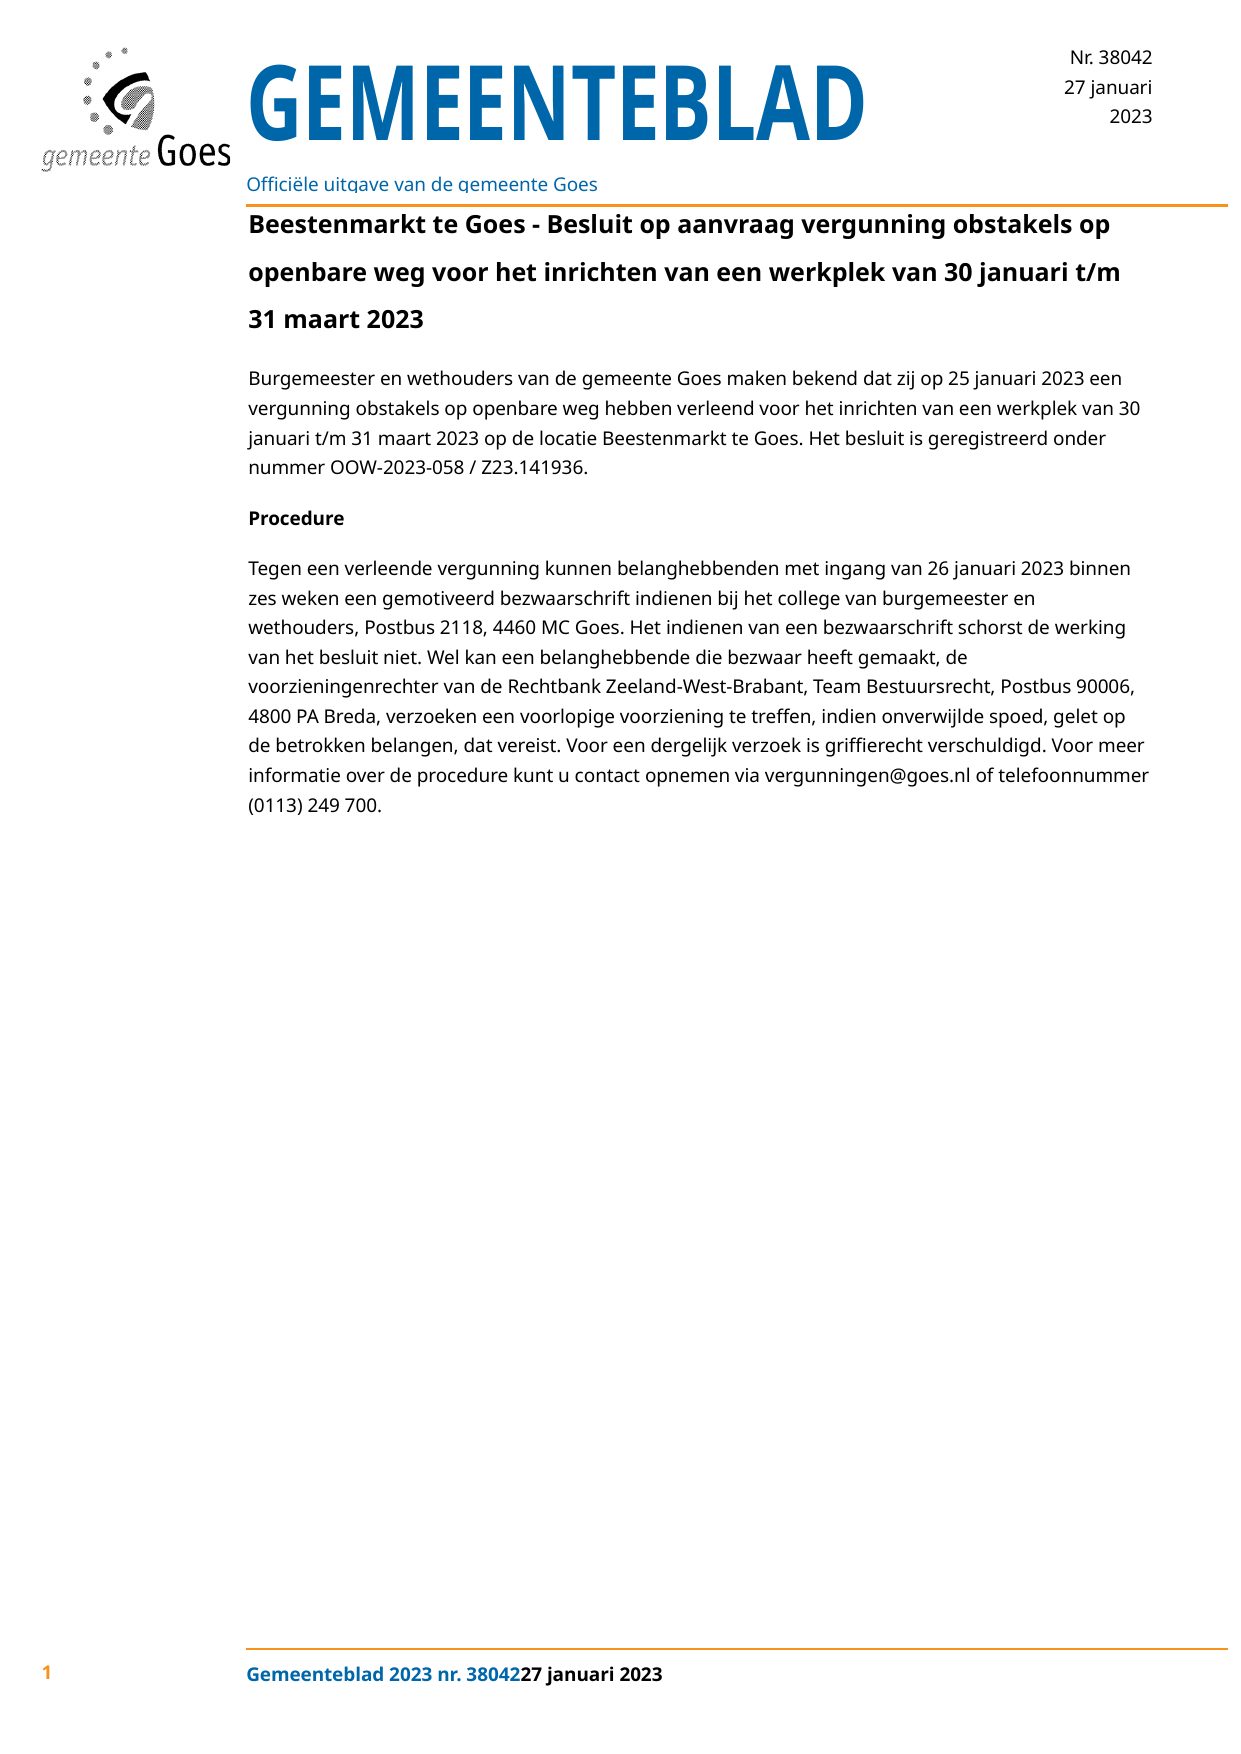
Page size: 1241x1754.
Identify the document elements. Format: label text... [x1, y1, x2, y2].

picture [41, 47, 231, 172]
text Beestenmarkt te Goes - Besluit op aanvraag vergunning obstakels op openbare weg voor het inrichten van een werkplek van 30 januari t/m 31 maart 2023 [248, 207, 1152, 336]
text Procedure [248, 505, 1152, 530]
text Tegen een verleende vergunning kunnen belanghebbenden met ingang van 26 januari 2023 binnen zes weken een gemotiveerd bezwaarschrift indienen bij het college van burgemeester en wethouders, Postbus 2118, 4460 MC Goes. Het indienen van een bezwaarschrift schorst de werking van het besluit niet. Wel kan een belanghebbende die bezwaar heeft gemaakt, de voorzieningenrechter van de Rechtbank Zeeland-West-Brabant, Team Bestuursrecht, Postbus 90006, 4800 PA Breda, verzoeken een voorlopige voorziening te treffen, indien onverwijlde spoed, gelet op de betrokken belangen, dat vereist. Voor een dergelijk verzoek is griffierecht verschuldigd. Voor meer informatie over de procedure kunt u contact opnemen via vergunningen@goes.nl of telefoonnummer (0113) 249 700. [248, 555, 1152, 817]
text Burgemeester en wethouders van de gemeente Goes maken bekend dat zij op 25 januari 2023 een vergunning obstakels op openbare weg hebben verleend voor het inrichten van een werkplek van 30 januari t/m 31 maart 2023 op de locatie Beestenmarkt te Goes. Het besluit is geregistreerd onder nummer OOW-2023-058 / Z23.141936. [248, 366, 1152, 480]
